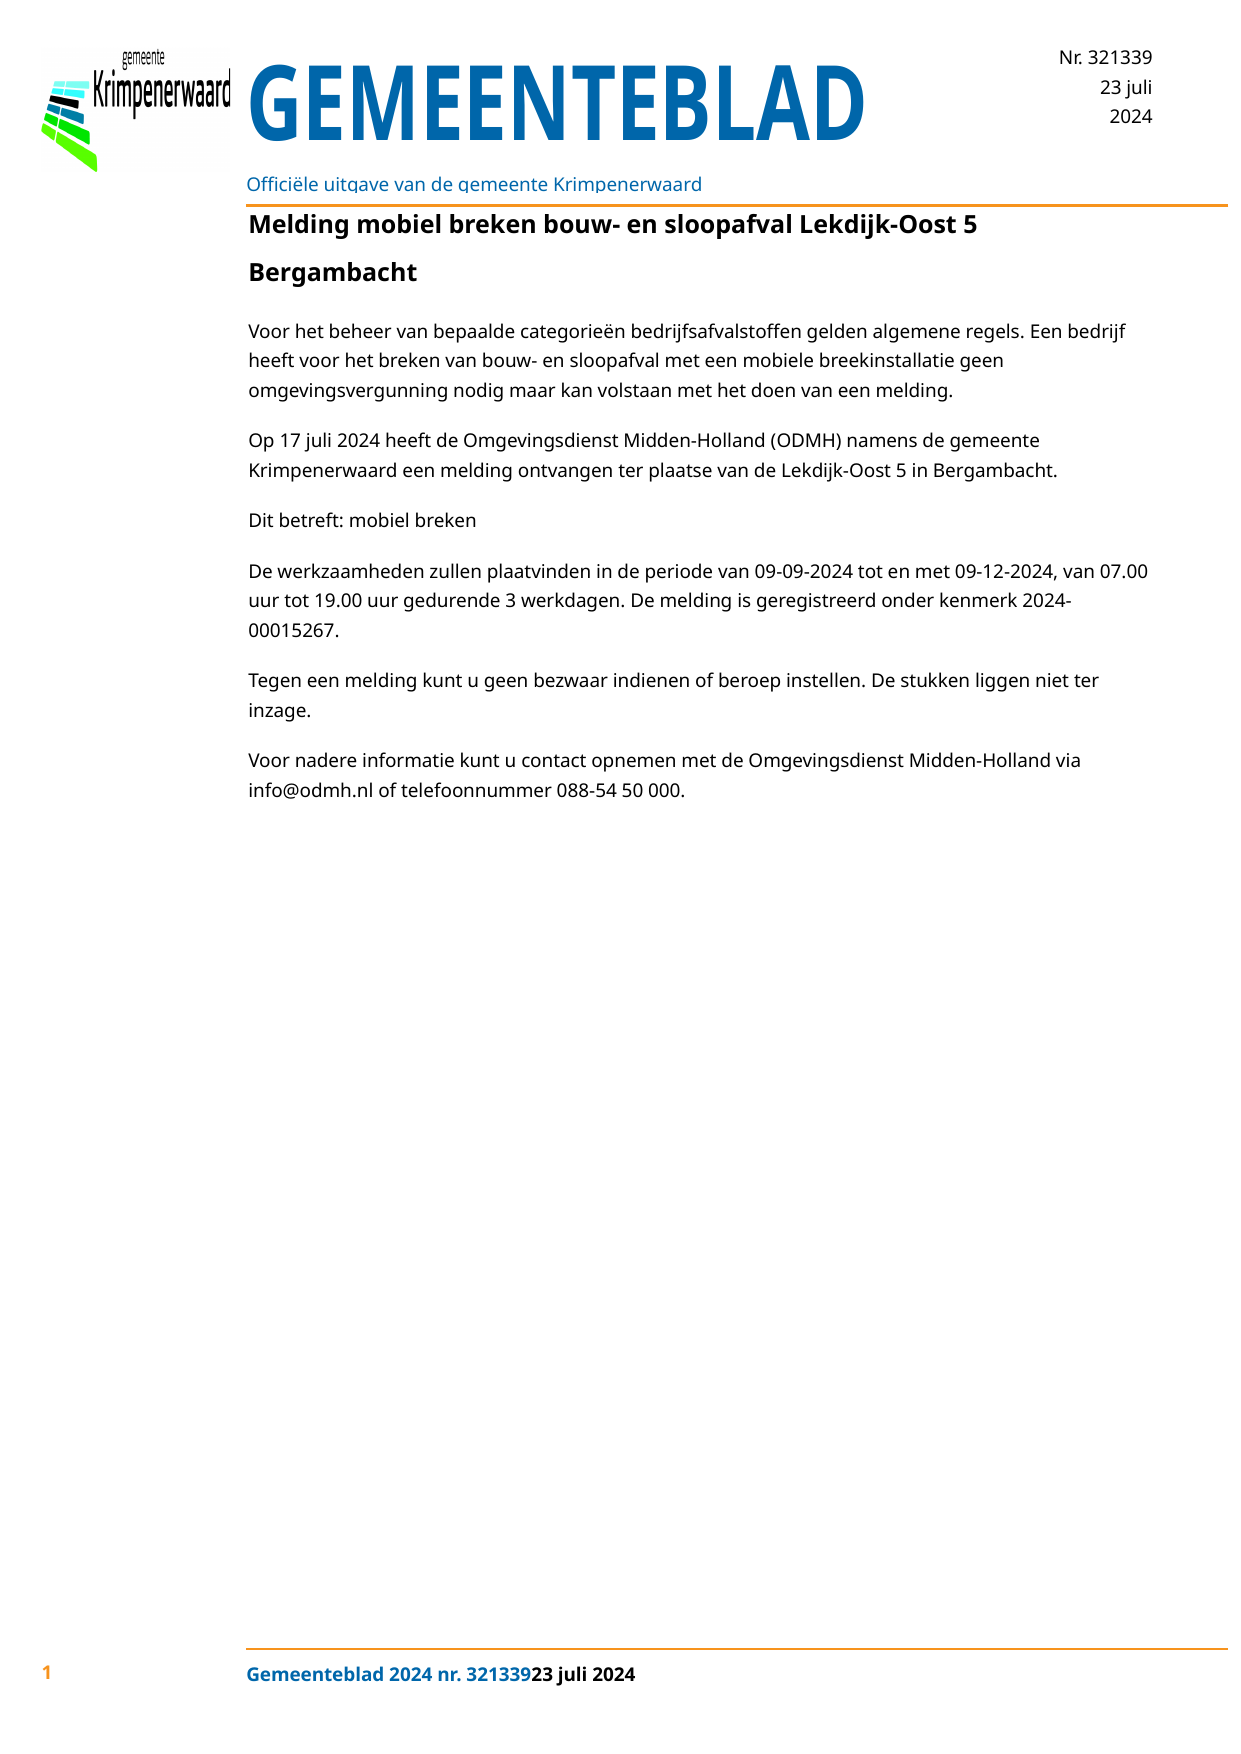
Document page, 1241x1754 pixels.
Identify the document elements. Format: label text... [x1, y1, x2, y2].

picture [41, 47, 231, 172]
text Tegen een melding kunt u geen bezwaar indienen of beroep instellen. De stukken liggen niet ter inzage. [248, 667, 1152, 723]
text Dit betreft: mobiel breken [248, 507, 1152, 533]
text Melding mobiel breken bouw- en sloopafval Lekdijk-Oost 5 Bergambacht [248, 207, 1152, 288]
text Op 17 juli 2024 heeft de Omgevingsdienst Midden-Holland (ODMH) namens de gemeente Krimpenerwaard een melding ontvangen ter plaatse van de Lekdijk-Oost 5 in Bergambacht. [248, 427, 1152, 483]
text Voor het beheer van bepaalde categorieën bedrijfsafvalstoffen gelden algemene regels. Een bedrijf heeft voor het breken van bouw- en sloopafval met een mobiele breekinstallatie geen omgevingsvergunning nodig maar kan volstaan met het doen van een melding. [248, 318, 1152, 403]
text De werkzaamheden zullen plaatvinden in de periode van 09-09-2024 tot en met 09-12-2024, van 07.00 uur tot 19.00 uur gedurende 3 werkdagen. De melding is geregistreerd onder kenmerk 2024-00015267. [248, 558, 1152, 643]
text Voor nadere informatie kunt u contact opnemen met de Omgevingsdienst Midden-Holland via info@odmh.nl of telefoonnummer 088-54 50 000. [248, 747, 1152, 803]
